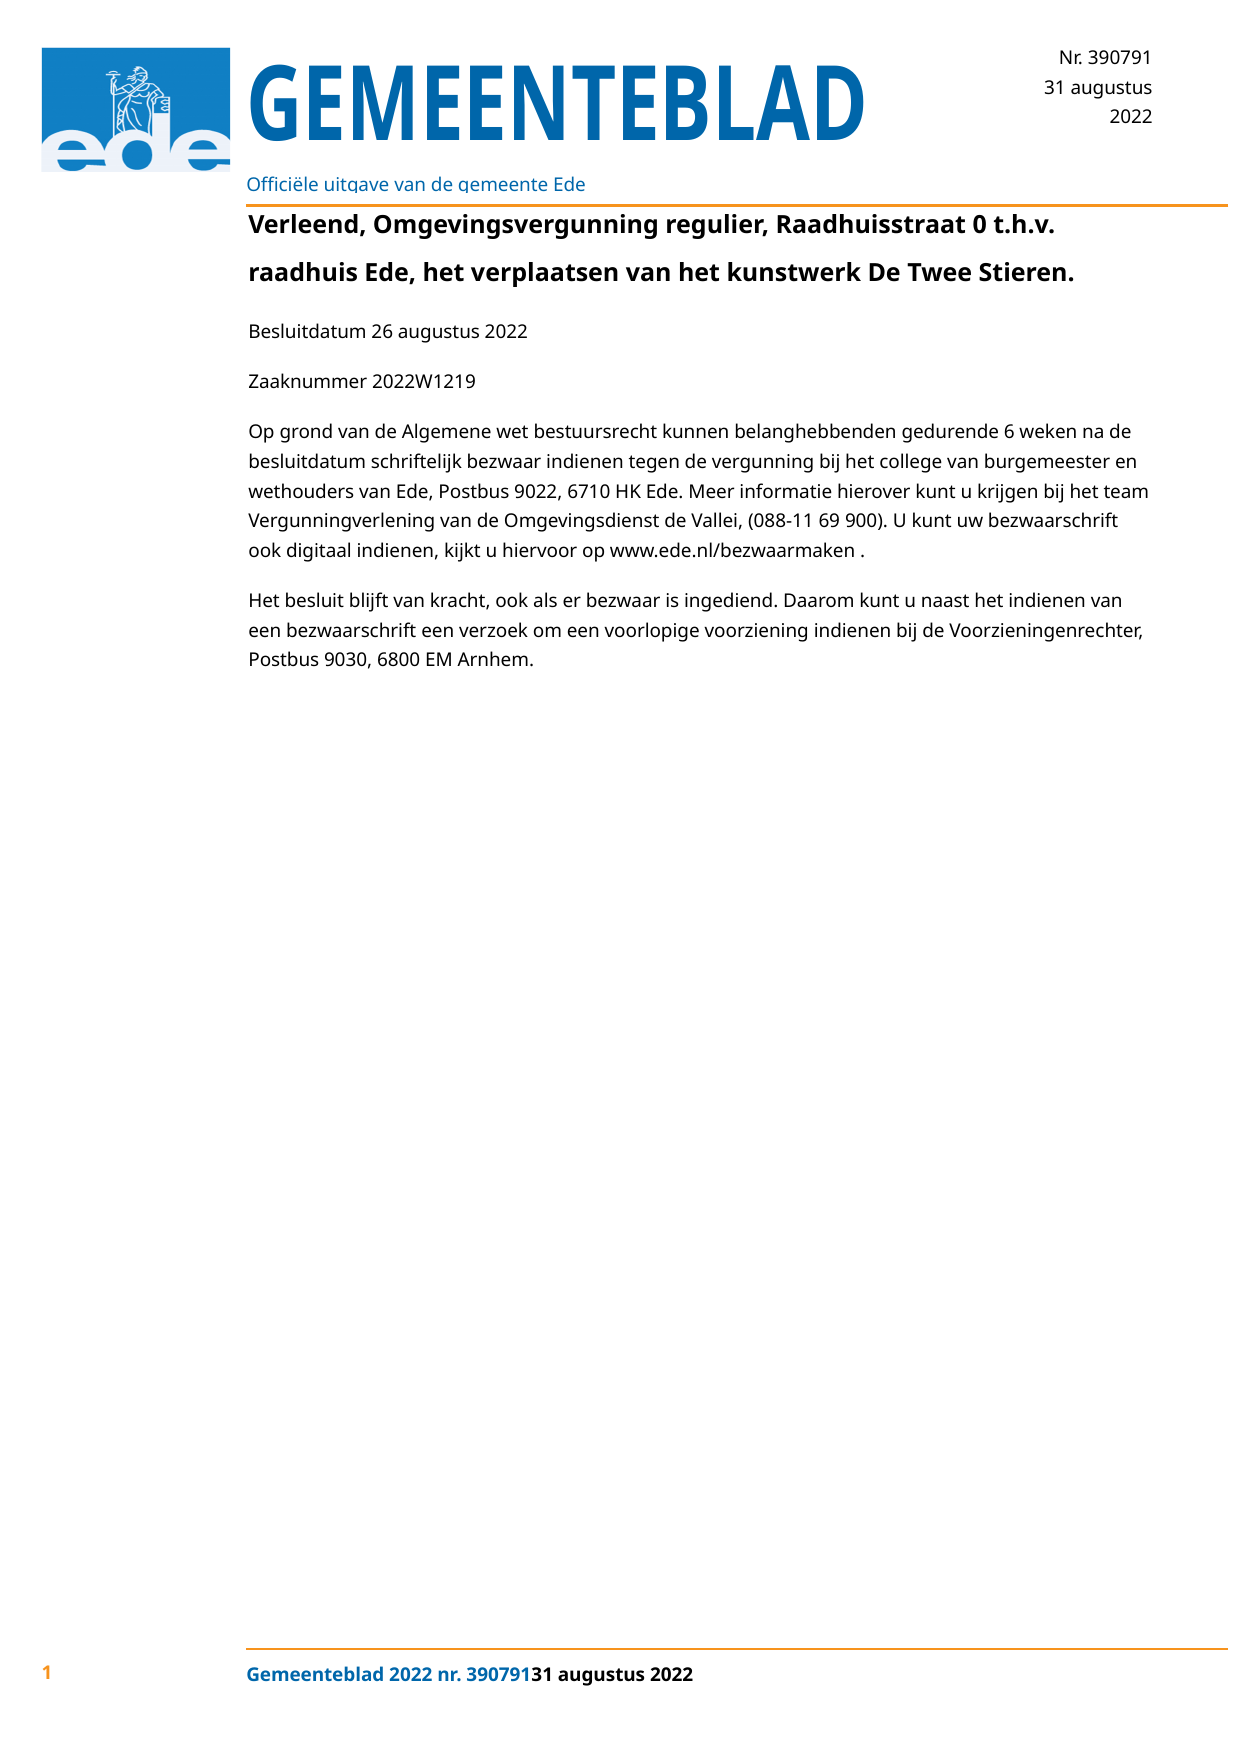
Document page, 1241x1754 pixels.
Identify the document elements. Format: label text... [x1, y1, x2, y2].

picture [41, 47, 231, 172]
text Verleend, Omgevingsvergunning regulier, Raadhuisstraat 0 t.h.v. raadhuis Ede, het verplaatsen van het kunstwerk De Twee Stieren. [248, 207, 1152, 288]
text Besluitdatum 26 augustus 2022 [248, 318, 1152, 344]
text Het besluit blijft van kracht, ook als er bezwaar is ingediend. Daarom kunt u naast het indienen van een bezwaarschrift een verzoek om een voorlopige voorziening indienen bij de Voorzieningenrechter, Postbus 9030, 6800 EM Arnhem. [248, 587, 1152, 672]
text Zaaknummer 2022W1219 [248, 368, 1152, 394]
text Op grond van de Algemene wet bestuursrecht kunnen belanghebbenden gedurende 6 weken na de besluitdatum schriftelijk bezwaar indienen tegen de vergunning bij het college van burgemeester en wethouders van Ede, Postbus 9022, 6710 HK Ede. Meer informatie hierover kunt u krijgen bij het team Vergunningverlening van de Omgevingsdienst de Vallei, (088-11 69 900). U kunt uw bezwaarschrift ook digitaal indienen, kijkt u hiervoor op www.ede.nl/bezwaarmaken . [248, 419, 1152, 563]
